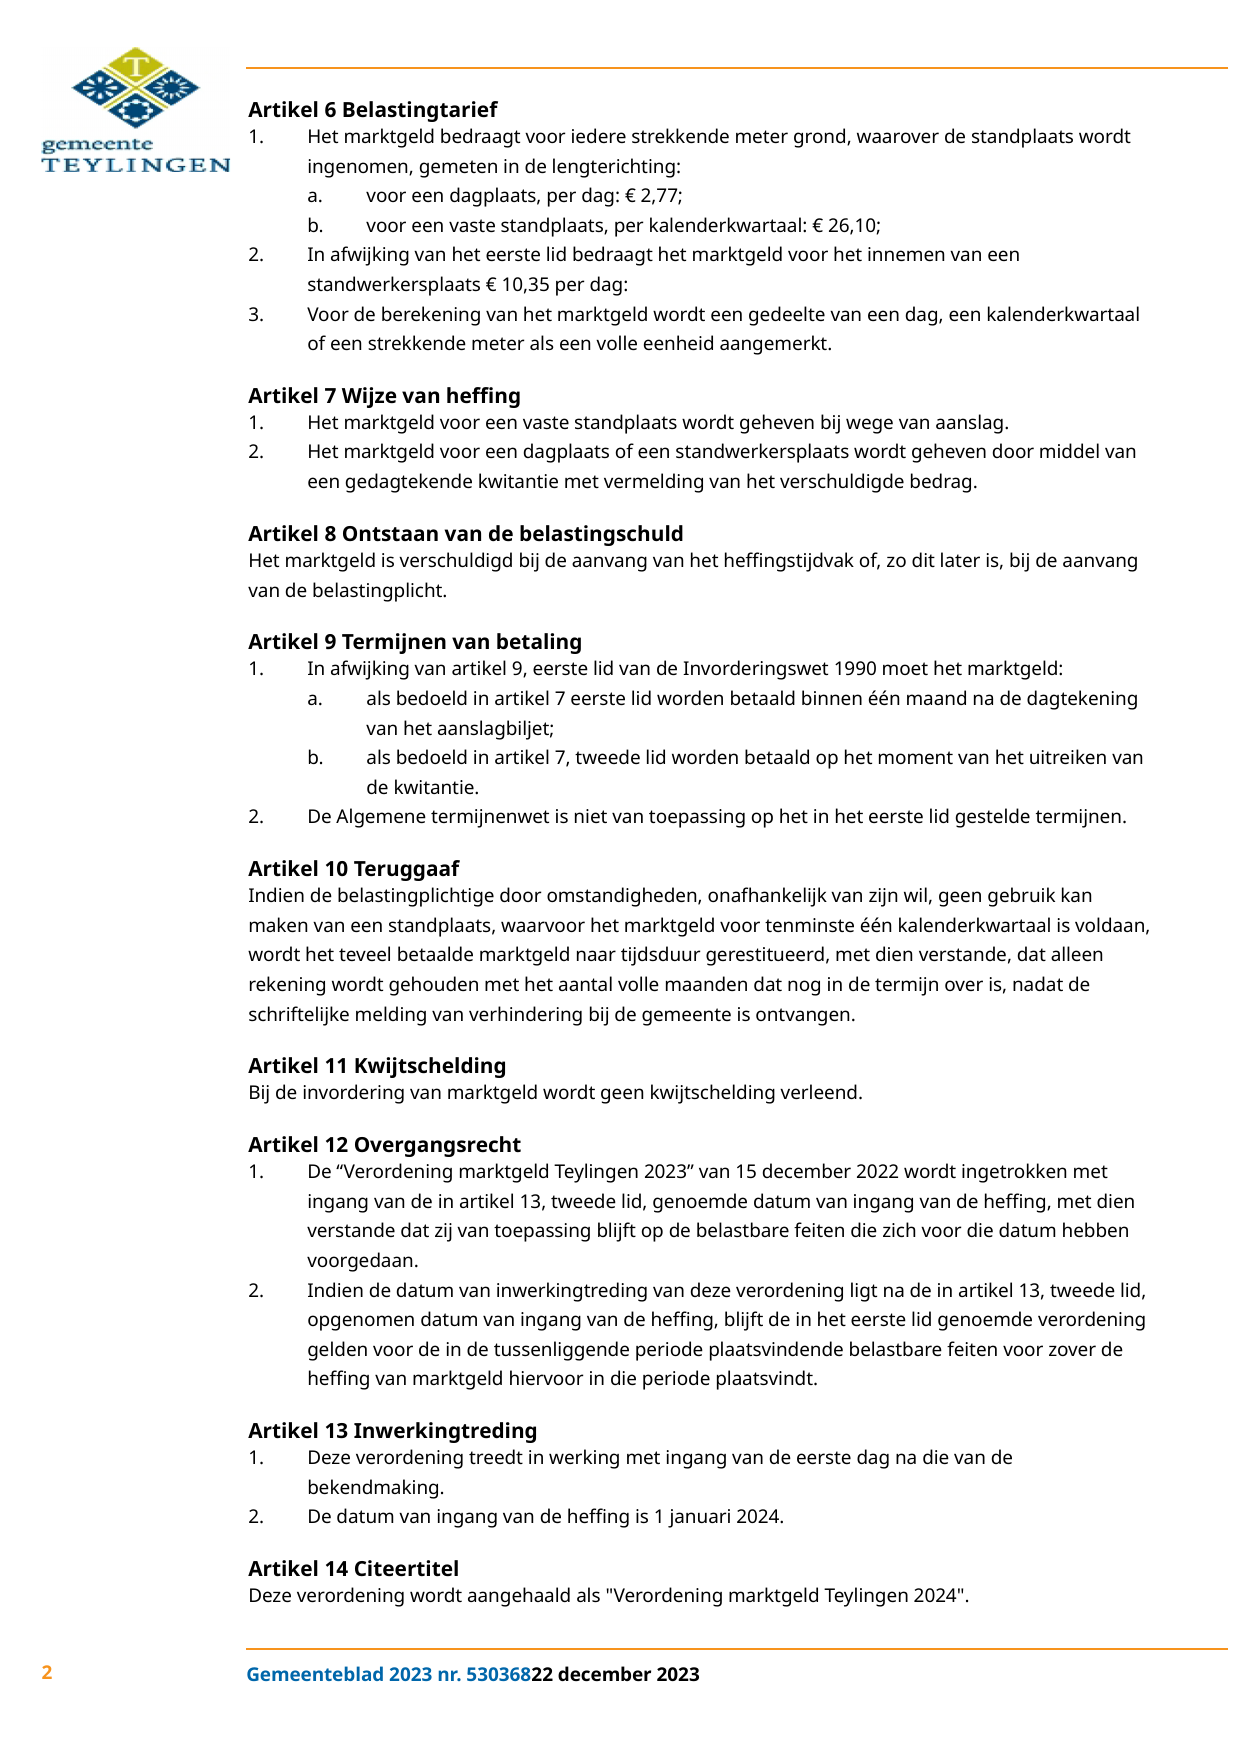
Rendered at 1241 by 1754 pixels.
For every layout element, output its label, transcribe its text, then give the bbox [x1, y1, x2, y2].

text Artikel 12 Overgangsrecht [248, 1130, 1152, 1158]
picture [41, 47, 231, 172]
text Artikel 11 Kwijtschelding [248, 1051, 1152, 1079]
list Voor de berekening van het marktgeld wordt een gedeelte van een dag, een kalenderkwartaal of een strekkende meter als een volle eenheid aangemerkt. [248, 301, 1152, 356]
list voor een vaste standplaats, per kalenderkwartaal: € 26,10; [307, 212, 1152, 238]
list De Algemene termijnenwet is niet van toepassing op het in het eerste lid gestelde termijnen. [248, 803, 1152, 829]
text Artikel 7 Wijze van heffing [248, 381, 1152, 409]
list Het marktgeld bedraagt voor iedere strekkende meter grond, waarover de standplaats wordt ingenomen, gemeten in de lengterichting: [248, 123, 1152, 178]
text Artikel 14 Citeertitel [248, 1554, 1152, 1582]
text Het marktgeld is verschuldigd bij de aanvang van het heffingstijdvak of, zo dit later is, bij de aanvang van de belastingplicht. [248, 547, 1152, 602]
list Het marktgeld voor een dagplaats of een standwerkersplaats wordt geheven door middel van een gedagtekende kwitantie met vermelding van het verschuldigde bedrag. [248, 439, 1152, 494]
list Deze verordening treedt in werking met ingang van de eerste dag na die van de bekendmaking. [248, 1444, 1152, 1500]
list Het marktgeld voor een vaste standplaats wordt geheven bij wege van aanslag. [248, 409, 1152, 435]
list De datum van ingang van de heffing is 1 januari 2024. [248, 1503, 1152, 1529]
text Indien de belastingplichtige door omstandigheden, onafhankelijk van zijn wil, geen gebruik kan maken van een standplaats, waarvoor het marktgeld voor tenminste één kalenderkwartaal is voldaan, wordt het teveel betaalde marktgeld naar tijdsduur gerestitueerd, met dien verstande, dat alleen rekening wordt gehouden met het aantal volle maanden dat nog in de termijn over is, nadat de schriftelijke melding van verhindering bij de gemeente is ontvangen. [248, 882, 1152, 1026]
list als bedoeld in artikel 7 eerste lid worden betaald binnen één maand na de dagtekening van het aanslagbiljet; [307, 685, 1152, 741]
text Artikel 13 Inwerkingtreding [248, 1416, 1152, 1444]
text Artikel 10 Teruggaaf [248, 854, 1152, 882]
list Indien de datum van inwerkingtreding van deze verordening ligt na de in artikel 13, tweede lid, opgenomen datum van ingang van de heffing, blijft de in het eerste lid genoemde verordening gelden voor de in de tussenliggende periode plaatsvindende belastbare feiten voor zover de heffing van marktgeld hiervoor in die periode plaatsvindt. [248, 1277, 1152, 1391]
list voor een dagplaats, per dag: € 2,77; [307, 182, 1152, 208]
text Artikel 9 Termijnen van betaling [248, 627, 1152, 656]
list In afwijking van het eerste lid bedraagt het marktgeld voor het innemen van een standwerkersplaats € 10,35 per dag: [248, 242, 1152, 297]
text Bij de invordering van marktgeld wordt geen kwijtschelding verleend. [248, 1079, 1152, 1105]
text Artikel 8 Ontstaan van de belastingschuld [248, 519, 1152, 547]
text Artikel 6 Belastingtarief [248, 95, 1152, 123]
list In afwijking van artikel 9, eerste lid van de Invorderingswet 1990 moet het marktgeld: [248, 656, 1152, 681]
text Deze verordening wordt aangehaald als "Verordening marktgeld Teylingen 2024". [248, 1582, 1152, 1608]
list De “Verordening marktgeld Teylingen 2023” van 15 december 2022 wordt ingetrokken met ingang van de in artikel 13, tweede lid, genoemde datum van ingang van de heffing, met dien verstande dat zij van toepassing blijft op de belastbare feiten die zich voor die datum hebben voorgedaan. [248, 1158, 1152, 1273]
list als bedoeld in artikel 7, tweede lid worden betaald op het moment van het uitreiken van de kwitantie. [307, 744, 1152, 800]
